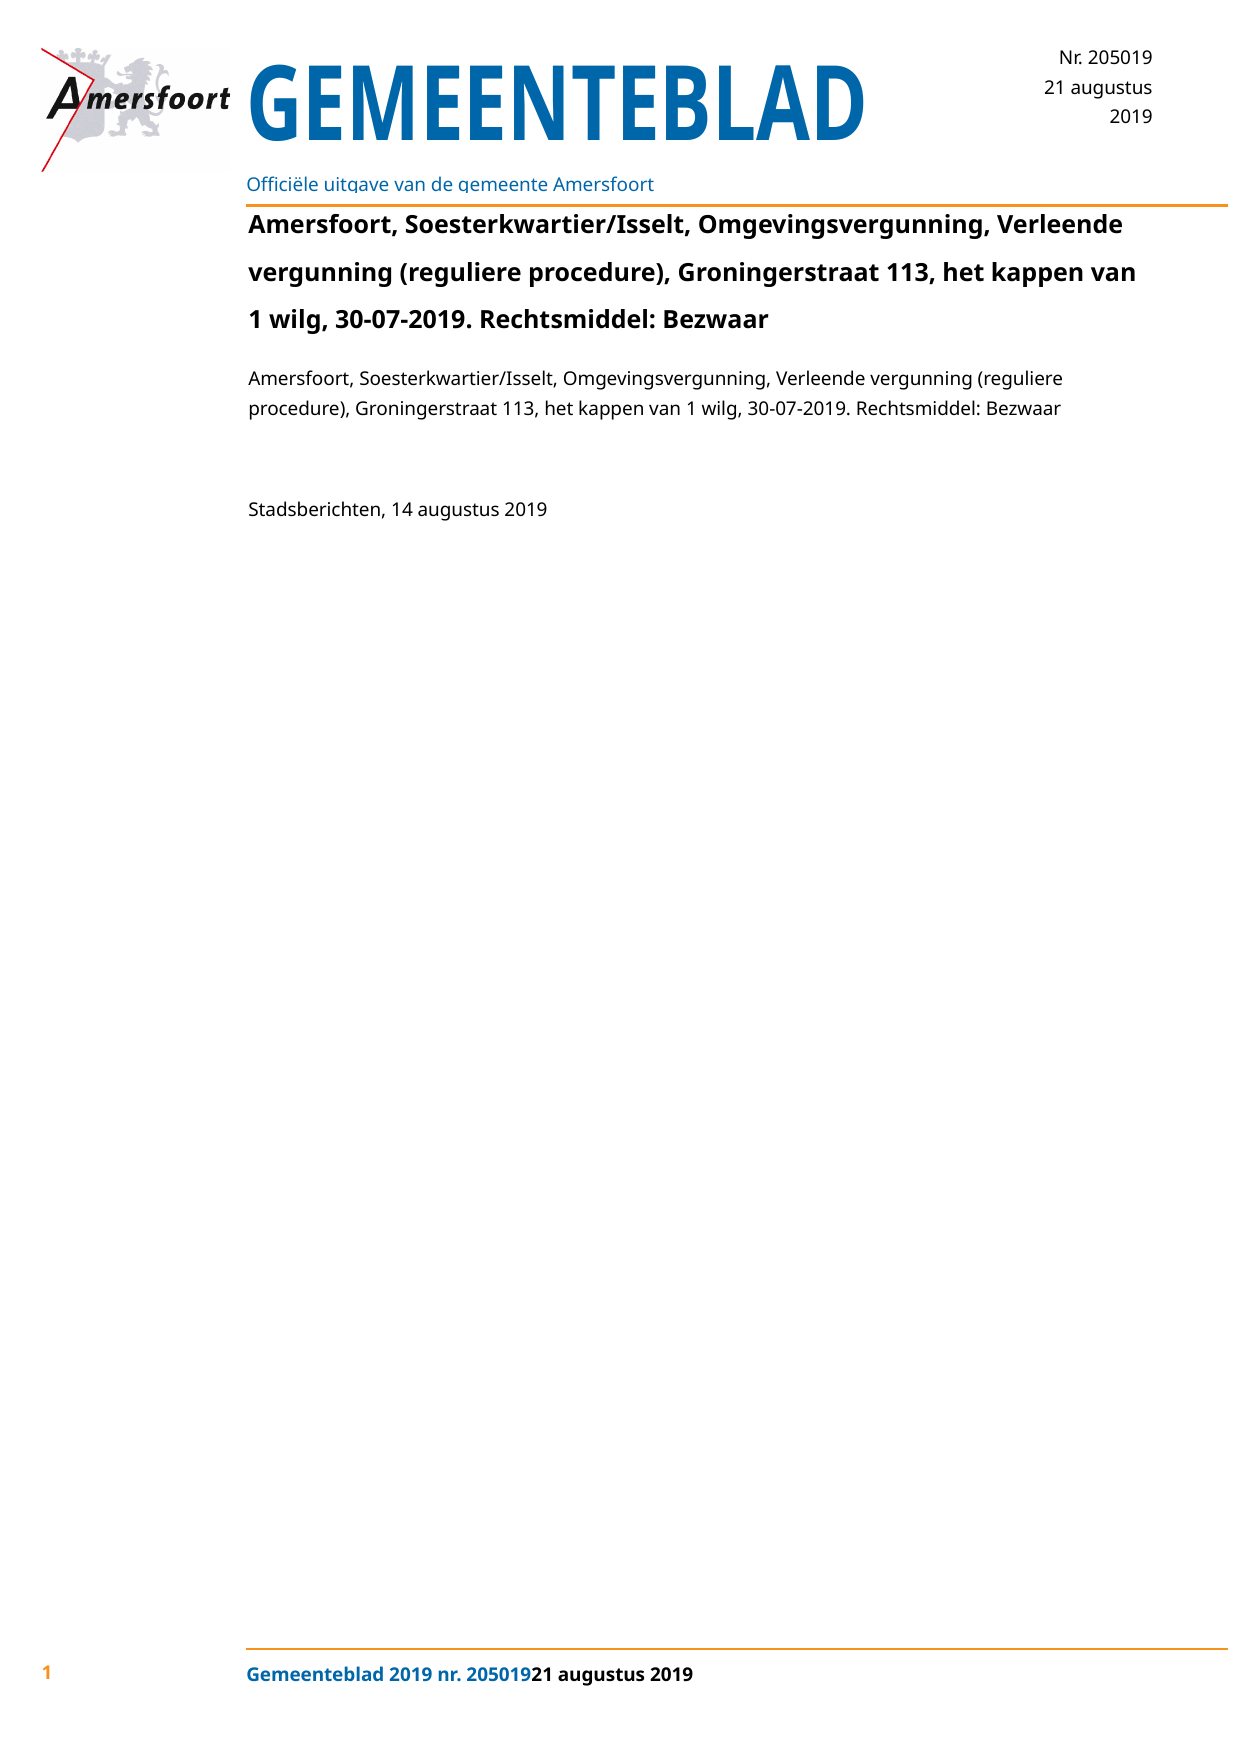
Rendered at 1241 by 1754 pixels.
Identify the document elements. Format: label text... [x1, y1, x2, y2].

text Stadsberichten, 14 augustus 2019 [248, 496, 1152, 522]
text Amersfoort, Soesterkwartier/Isselt, Omgevingsvergunning, Verleende vergunning (reguliere procedure), Groningerstraat 113, het kappen van 1 wilg, 30-07-2019. Rechtsmiddel: Bezwaar [248, 366, 1152, 421]
text Amersfoort, Soesterkwartier/Isselt, Omgevingsvergunning, Verleende vergunning (reguliere procedure), Groningerstraat 113, het kappen van 1 wilg, 30-07-2019. Rechtsmiddel: Bezwaar [248, 207, 1152, 336]
picture [41, 47, 231, 172]
